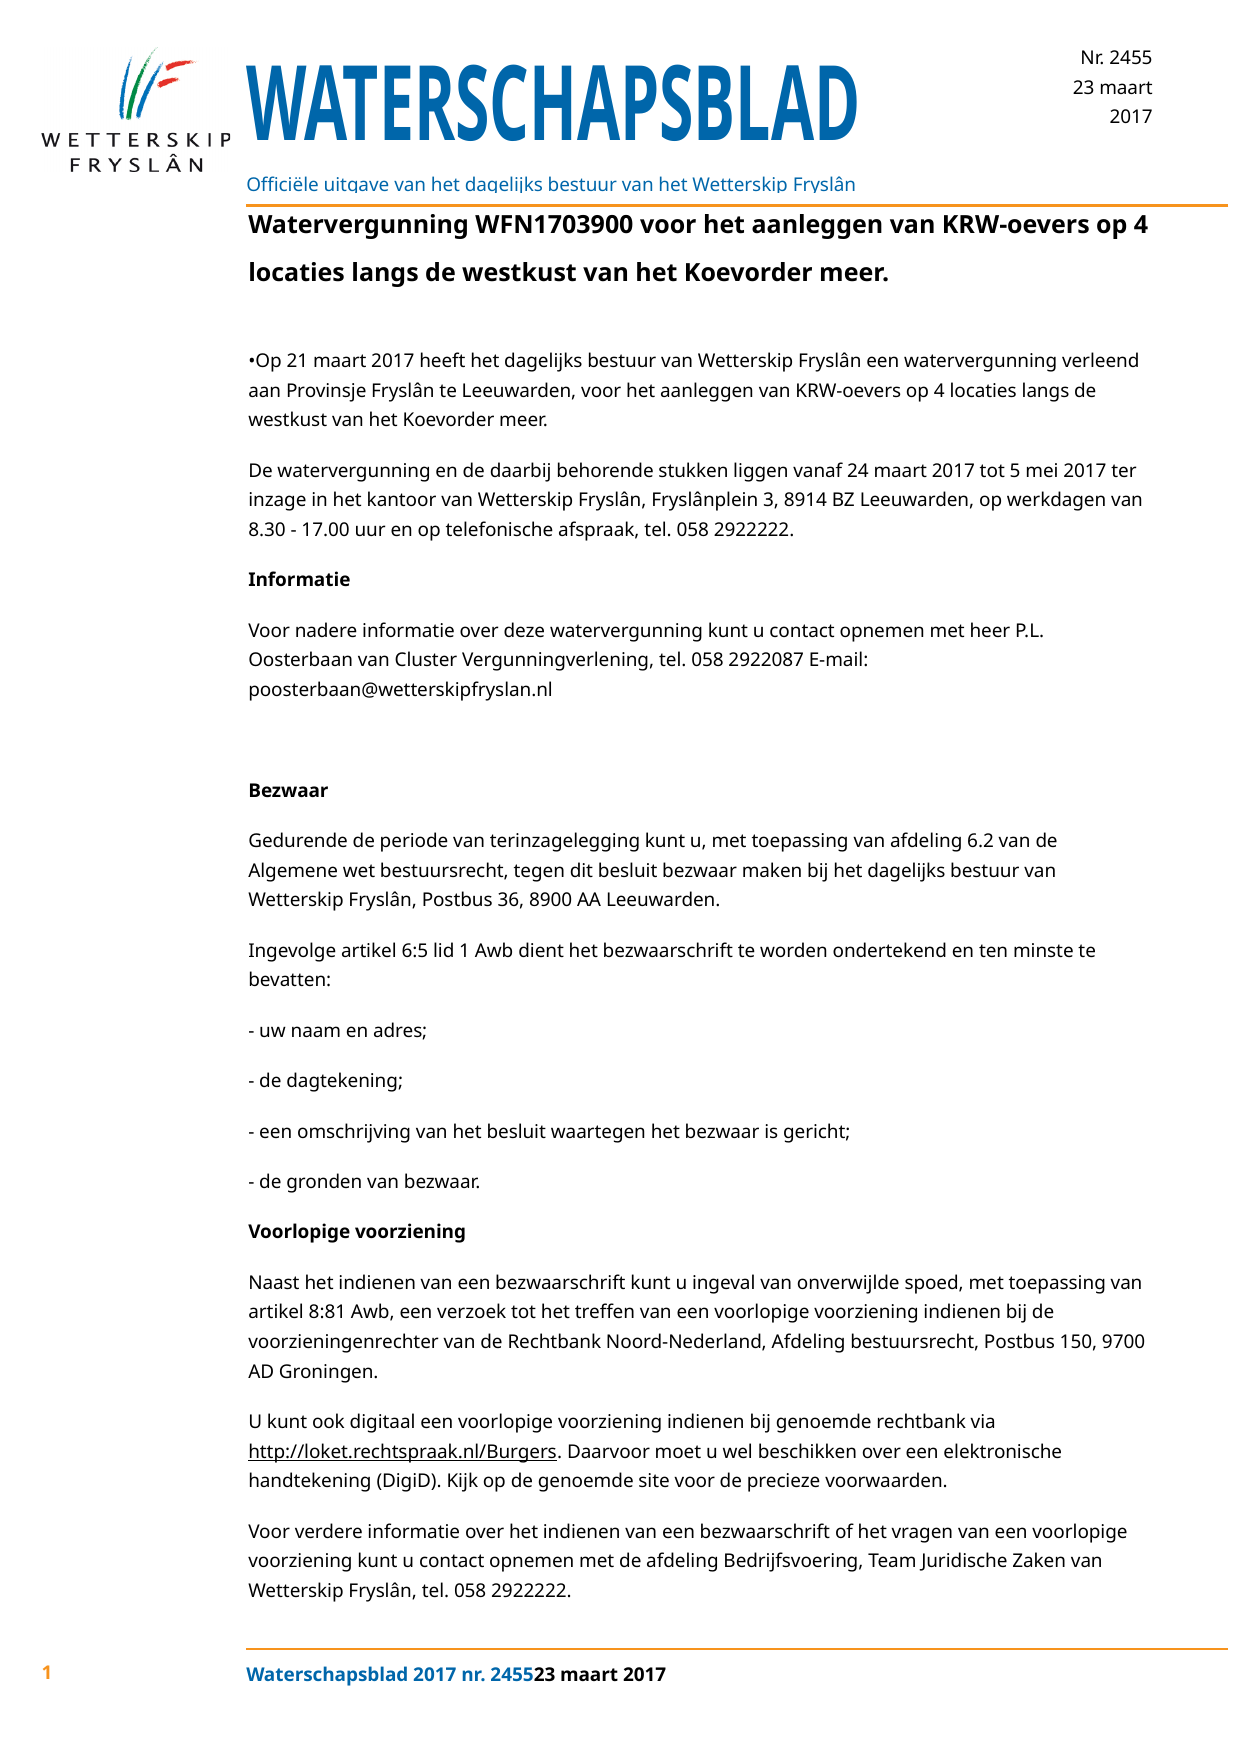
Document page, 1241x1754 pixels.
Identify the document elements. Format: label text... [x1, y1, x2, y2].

text De watervergunning en de daarbij behorende stukken liggen vanaf 24 maart 2017 tot 5 mei 2017 ter inzage in het kantoor van Wetterskip Fryslân, Fryslânplein 3, 8914 BZ Leeuwarden, op werkdagen van 8.30 - 17.00 uur en op telefonische afspraak, tel. 058 2922222. [248, 457, 1152, 542]
picture [41, 47, 231, 172]
text Voor verdere informatie over het indienen van een bezwaarschrift of het vragen van een voorlopige voorziening kunt u contact opnemen met de afdeling Bedrijfsvoering, Team Juridische Zaken van Wetterskip Fryslân, tel. 058 2922222. [248, 1518, 1152, 1603]
text Watervergunning WFN1703900 voor het aanleggen van KRW-oevers op 4 locaties langs de westkust van het Koevorder meer. [248, 207, 1152, 288]
text Ingevolge artikel 6:5 lid 1 Awb dient het bezwaarschrift te worden ondertekend en ten minste te bevatten: [248, 937, 1152, 992]
text - de dagtekening; [248, 1067, 1152, 1093]
text - een omschrijving van het besluit waartegen het bezwaar is gericht; [248, 1118, 1152, 1144]
text Bezwaar [248, 777, 1152, 803]
text Informatie [248, 567, 1152, 592]
text Naast het indienen van een bezwaarschrift kunt u ingeval van onverwijlde spoed, met toepassing van artikel 8:81 Awb, een verzoek tot het treffen van een voorlopige voorziening indienen bij de voorzieningenrechter van de Rechtbank Noord-Nederland, Afdeling bestuursrecht, Postbus 150, 9700 AD Groningen. [248, 1269, 1152, 1384]
text •Op 21 maart 2017 heeft het dagelijks bestuur van Wetterskip Fryslân een watervergunning verleend aan Provinsje Fryslân te Leeuwarden, voor het aanleggen van KRW-oevers op 4 locaties langs de westkust van het Koevorder meer. [248, 347, 1152, 432]
text - de gronden van bezwaar. [248, 1168, 1152, 1194]
text Voorlopige voorziening [248, 1219, 1152, 1244]
text Gedurende de periode van terinzagelegging kunt u, met toepassing van afdeling 6.2 van de Algemene wet bestuursrecht, tegen dit besluit bezwaar maken bij het dagelijks bestuur van Wetterskip Fryslân, Postbus 36, 8900 AA Leeuwarden. [248, 827, 1152, 912]
text - uw naam en adres; [248, 1017, 1152, 1043]
text U kunt ook digitaal een voorlopige voorziening indienen bij genoemde rechtbank via http://loket.rechtspraak.nl/Burgers. Daarvoor moet u wel beschikken over een elektronische handtekening (DigiD). Kijk op de genoemde site voor de precieze voorwaarden. [248, 1408, 1152, 1493]
text Voor nadere informatie over deze watervergunning kunt u contact opnemen met heer P.L. Oosterbaan van Cluster Vergunningverlening, tel. 058 2922087 E-mail: poosterbaan@wetterskipfryslan.nl [248, 617, 1152, 702]
